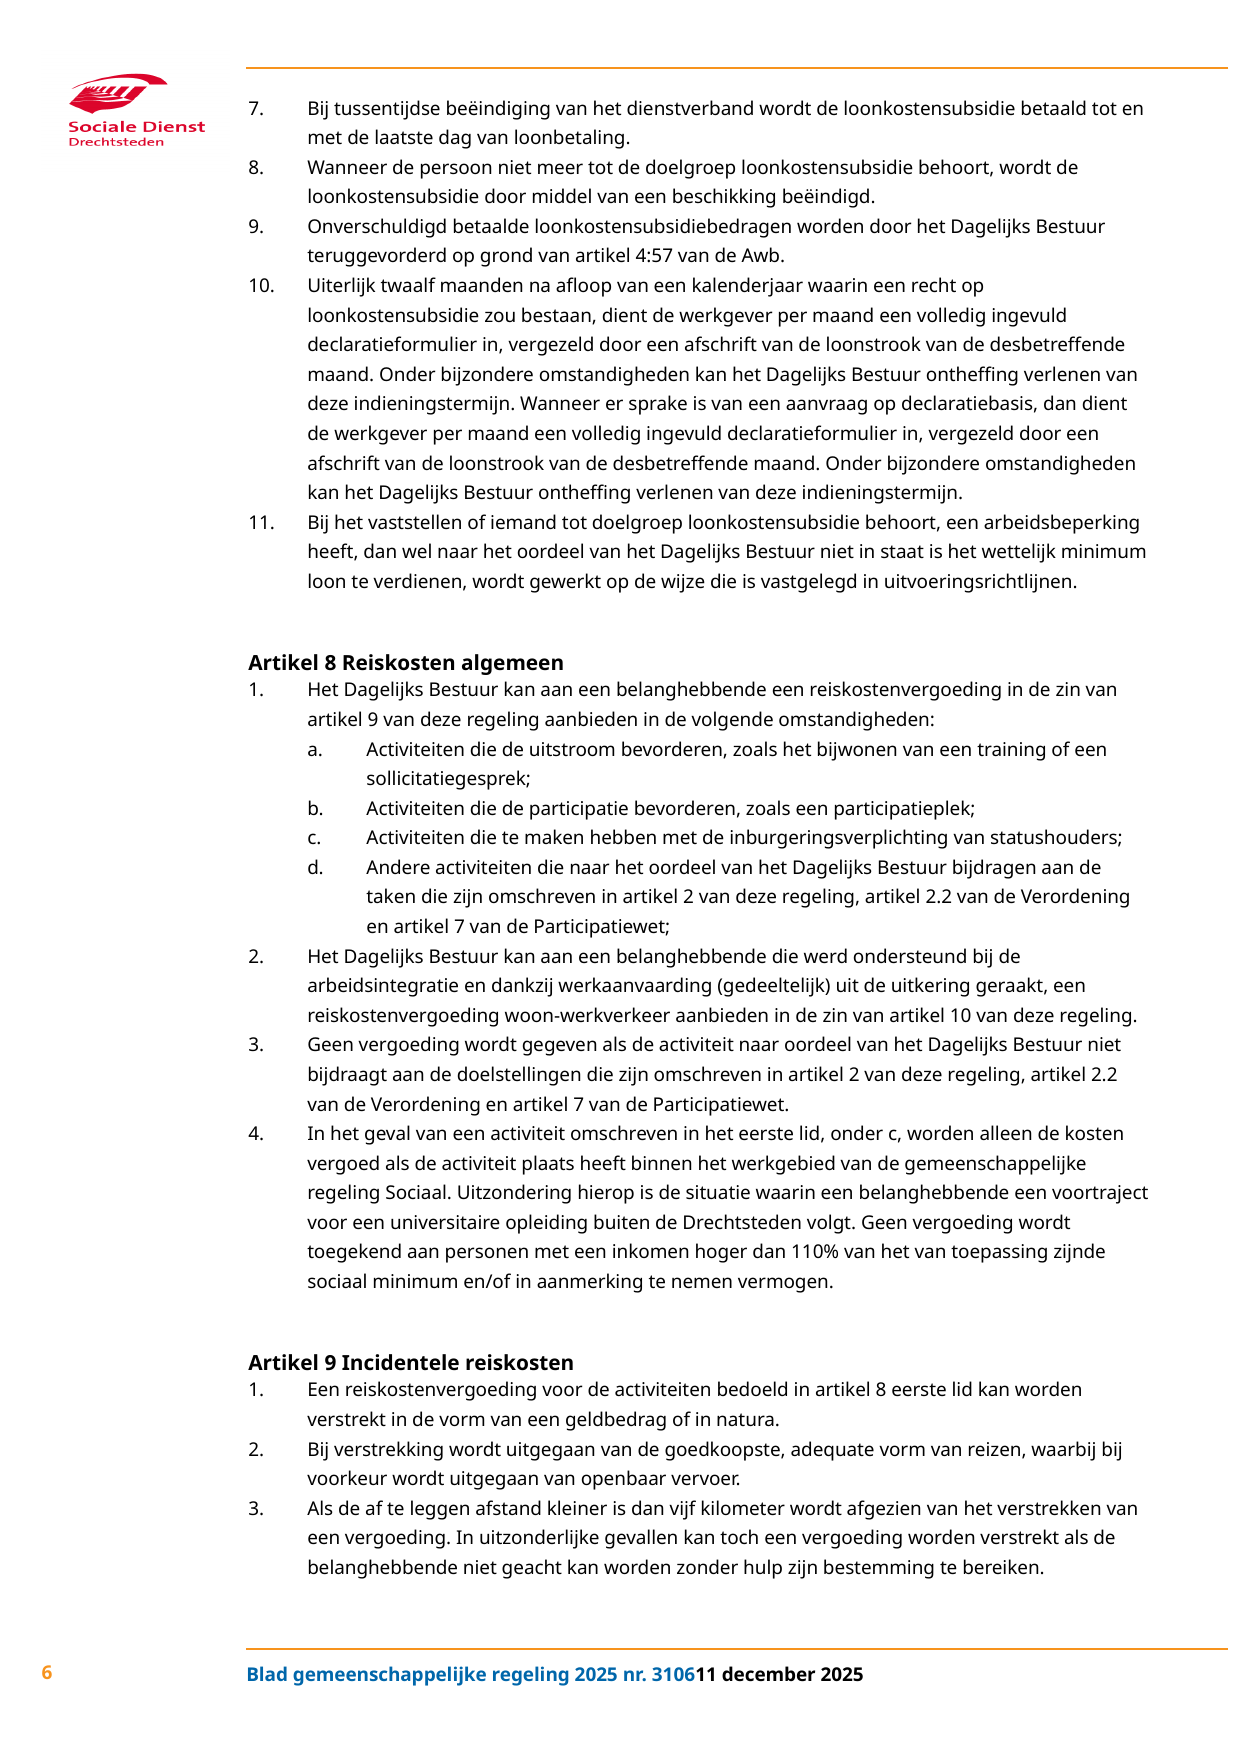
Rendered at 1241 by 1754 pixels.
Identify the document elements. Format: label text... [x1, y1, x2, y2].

list Het Dagelijks Bestuur kan aan een belanghebbende die werd ondersteund bij de arbeidsintegratie en dankzij werkaanvaarding (gedeeltelijk) uit de uitkering geraakt, een reiskostenvergoeding woon-werkverkeer aanbieden in de zin van artikel 10 van deze regeling. [248, 943, 1152, 1028]
list Activiteiten die de participatie bevorderen, zoals een participatieplek; [307, 795, 1152, 821]
list Als de af te leggen afstand kleiner is dan vijf kilometer wordt afgezien van het verstrekken van een vergoeding. In uitzonderlijke gevallen kan toch een vergoeding worden verstrekt als de belanghebbende niet geacht kan worden zonder hulp zijn bestemming te bereiken. [248, 1495, 1152, 1580]
list Bij tussentijdse beëindiging van het dienstverband wordt de loonkostensubsidie betaald tot en met de laatste dag van loonbetaling. [248, 95, 1152, 150]
picture [41, 47, 231, 172]
list Onverschuldigd betaalde loonkostensubsidiebedragen worden door het Dagelijks Bestuur teruggevorderd op grond van artikel 4:57 van de Awb. [248, 213, 1152, 268]
list Het Dagelijks Bestuur kan aan een belanghebbende een reiskostenvergoeding in de zin van artikel 9 van deze regeling aanbieden in de volgende omstandigheden: [248, 677, 1152, 732]
text Artikel 9 Incidentele reiskosten [248, 1348, 1152, 1377]
list Bij verstrekking wordt uitgegaan van de goedkoopste, adequate vorm van reizen, waarbij bij voorkeur wordt uitgegaan van openbaar vervoer. [248, 1436, 1152, 1491]
list In het geval van een activiteit omschreven in het eerste lid, onder c, worden alleen de kosten vergoed als de activiteit plaats heeft binnen het werkgebied van de gemeenschappelijke regeling Sociaal. Uitzondering hierop is de situatie waarin een belanghebbende een voortraject voor een universitaire opleiding buiten de Drechtsteden volgt. Geen vergoeding wordt toegekend aan personen met een inkomen hoger dan 110% van het van toepassing zijnde sociaal minimum en/of in aanmerking te nemen vermogen. [248, 1120, 1152, 1294]
list Wanneer de persoon niet meer tot de doelgroep loonkostensubsidie behoort, wordt de loonkostensubsidie door middel van een beschikking beëindigd. [248, 154, 1152, 209]
list Uiterlijk twaalf maanden na afloop van een kalenderjaar waarin een recht op loonkostensubsidie zou bestaan, dient de werkgever per maand een volledig ingevuld declaratieformulier in, vergezeld door een afschrift van de loonstrook van de desbetreffende maand. Onder bijzondere omstandigheden kan het Dagelijks Bestuur ontheffing verlenen van deze indieningstermijn. Wanneer er sprake is van een aanvraag op declaratiebasis, dan dient de werkgever per maand een volledig ingevuld declaratieformulier in, vergezeld door een afschrift van de loonstrook van de desbetreffende maand. Onder bijzondere omstandigheden kan het Dagelijks Bestuur ontheffing verlenen van deze indieningstermijn. [248, 272, 1152, 505]
list Geen vergoeding wordt gegeven als de activiteit naar oordeel van het Dagelijks Bestuur niet bijdraagt aan de doelstellingen die zijn omschreven in artikel 2 van deze regeling, artikel 2.2 van de Verordening en artikel 7 van de Participatiewet. [248, 1032, 1152, 1116]
text Artikel 8 Reiskosten algemeen [248, 648, 1152, 677]
list Een reiskostenvergoeding voor de activiteiten bedoeld in artikel 8 eerste lid kan worden verstrekt in de vorm van een geldbedrag of in natura. [248, 1377, 1152, 1432]
list Bij het vaststellen of iemand tot doelgroep loonkostensubsidie behoort, een arbeidsbeperking heeft, dan wel naar het oordeel van het Dagelijks Bestuur niet in staat is het wettelijk minimum loon te verdienen, wordt gewerkt op de wijze die is vastgelegd in uitvoeringsrichtlijnen. [248, 509, 1152, 594]
list Activiteiten die te maken hebben met de inburgeringsverplichting van statushouders; [307, 824, 1152, 850]
list Activiteiten die de uitstroom bevorderen, zoals het bijwonen van een training of een sollicitatiegesprek; [307, 736, 1152, 791]
list Andere activiteiten die naar het oordeel van het Dagelijks Bestuur bijdragen aan de taken die zijn omschreven in artikel 2 van deze regeling, artikel 2.2 van de Verordening en artikel 7 van de Participatiewet; [307, 854, 1152, 939]
